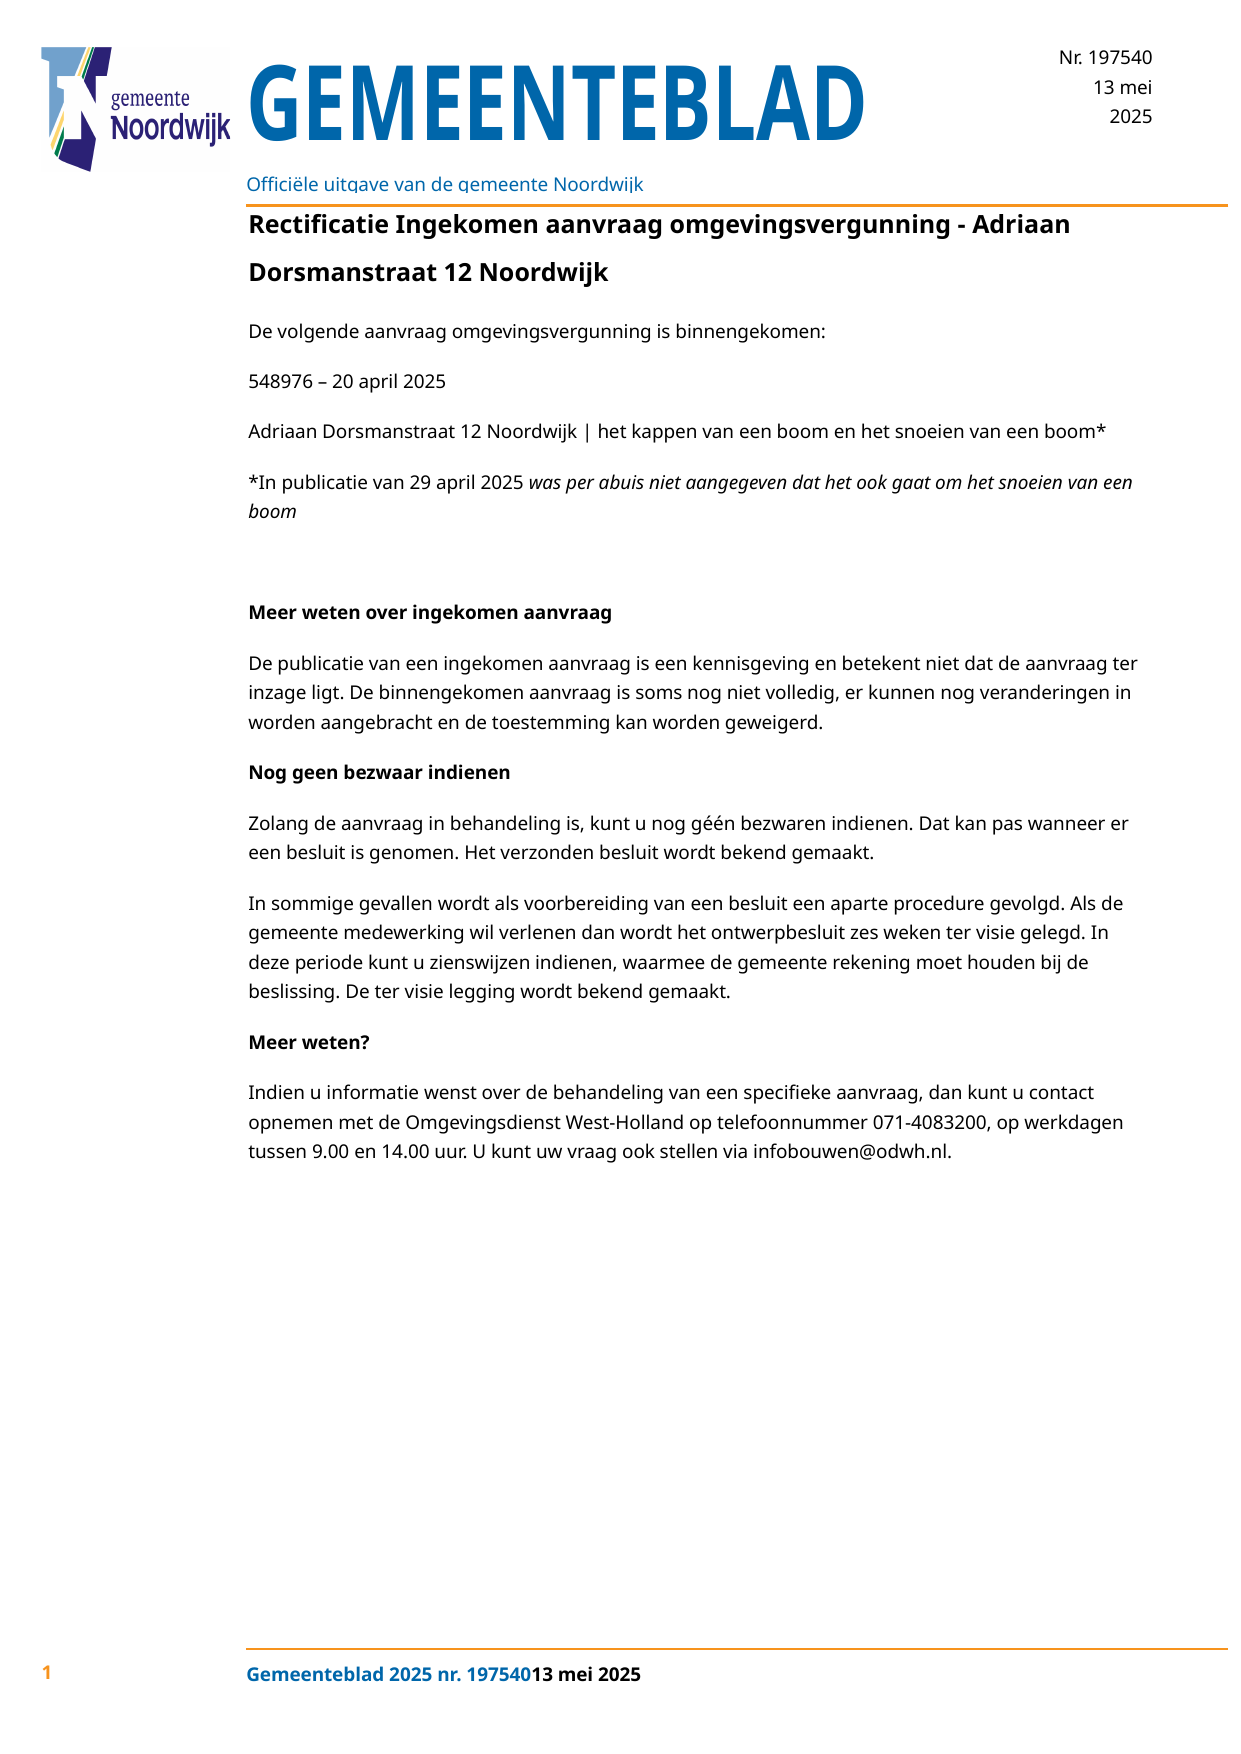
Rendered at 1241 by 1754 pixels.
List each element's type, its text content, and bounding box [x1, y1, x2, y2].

text Nog geen bezwaar indienen [248, 759, 1152, 785]
text 548976 – 20 april 2025 [248, 368, 1152, 394]
text Rectificatie Ingekomen aanvraag omgevingsvergunning - Adriaan Dorsmanstraat 12 Noordwijk [248, 207, 1152, 288]
text De publicatie van een ingekomen aanvraag is een kennisgeving en betekent niet dat de aanvraag ter inzage ligt. De binnengekomen aanvraag is soms nog niet volledig, er kunnen nog veranderingen in worden aangebracht en de toestemming kan worden geweigerd. [248, 650, 1152, 735]
text Meer weten over ingekomen aanvraag [248, 599, 1152, 625]
text Indien u informatie wenst over de behandeling van een specifieke aanvraag, dan kunt u contact opnemen met de Omgevingsdienst West-Holland op telefoonnummer 071-4083200, op werkdagen tussen 9.00 en 14.00 uur. U kunt uw vraag ook stellen via infobouwen@odwh.nl. [248, 1079, 1152, 1164]
text Zolang de aanvraag in behandeling is, kunt u nog géén bezwaren indienen. Dat kan pas wanneer er een besluit is genomen. Het verzonden besluit wordt bekend gemaakt. [248, 810, 1152, 865]
text Adriaan Dorsmanstraat 12 Noordwijk | het kappen van een boom en het snoeien van een boom* [248, 419, 1152, 444]
text De volgende aanvraag omgevingsvergunning is binnengekomen: [248, 318, 1152, 344]
picture [41, 47, 231, 172]
text *In publicatie van 29 april 2025 was per abuis niet aangegeven dat het ook gaat om het snoeien van een boom [248, 469, 1152, 524]
text In sommige gevallen wordt als voorbereiding van een besluit een aparte procedure gevolgd. Als de gemeente medewerking wil verlenen dan wordt het ontwerpbesluit zes weken ter visie gelegd. In deze periode kunt u zienswijzen indienen, waarmee de gemeente rekening moet houden bij de beslissing. De ter visie legging wordt bekend gemaakt. [248, 890, 1152, 1004]
text Meer weten? [248, 1029, 1152, 1055]
